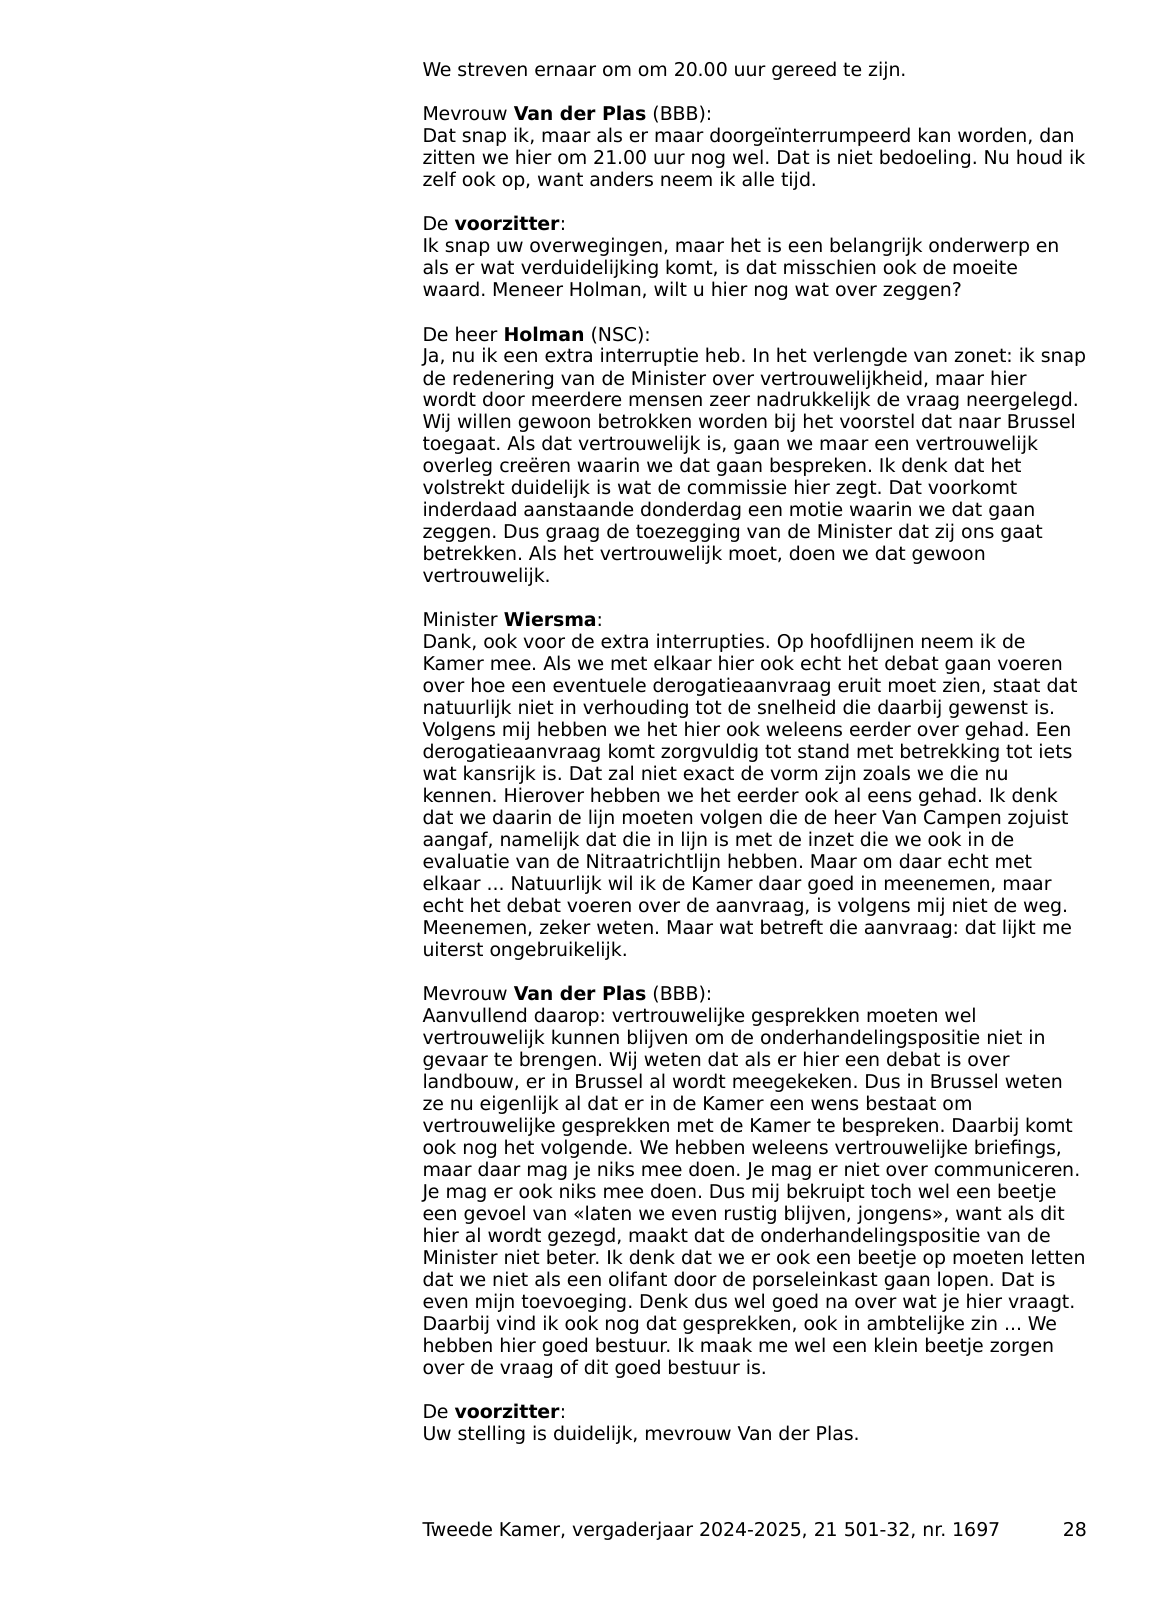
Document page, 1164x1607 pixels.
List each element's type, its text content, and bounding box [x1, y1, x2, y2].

text We streven ernaar om om 20.00 uur gereed te zijn. [422, 59, 1087, 81]
text Ik snap uw overwegingen, maar het is een belangrijk onderwerp en als er wat verduidelijking komt, is dat misschien ook de moeite waard. Meneer Holman, wilt u hier nog wat over zeggen? [422, 235, 1087, 301]
text Minister Wiersma: [422, 609, 1087, 631]
text Mevrouw Van der Plas (BBB): [422, 103, 1087, 125]
text Ja, nu ik een extra interruptie heb. In het verlengde van zonet: ik snap de redenering van de Minister over vertrouwelijkheid, maar hier wordt door meerdere mensen zeer nadrukkelijk de vraag neergelegd. Wij willen gewoon betrokken worden bij het voorstel dat naar Brussel toegaat. Als dat vertrouwelijk is, gaan we maar een vertrouwelijk overleg creëren waarin we dat gaan bespreken. Ik denk dat het volstrekt duidelijk is wat de commissie hier zegt. Dat voorkomt inderdaad aanstaande donderdag een motie waarin we dat gaan zeggen. Dus graag de toezegging van de Minister dat zij ons gaat betrekken. Als het vertrouwelijk moet, doen we dat gewoon vertrouwelijk. [422, 345, 1087, 587]
text Mevrouw Van der Plas (BBB): [422, 983, 1087, 1005]
text De voorzitter: [422, 213, 1087, 235]
text Uw stelling is duidelijk, mevrouw Van der Plas. [422, 1423, 1087, 1445]
text Dank, ook voor de extra interrupties. Op hoofdlijnen neem ik de Kamer mee. Als we met elkaar hier ook echt het debat gaan voeren over hoe een eventuele derogatieaanvraag eruit moet zien, staat dat natuurlijk niet in verhouding tot de snelheid die daarbij gewenst is. Volgens mij hebben we het hier ook weleens eerder over gehad. Een derogatieaanvraag komt zorgvuldig tot stand met betrekking tot iets wat kansrijk is. Dat zal niet exact de vorm zijn zoals we die nu kennen. Hierover hebben we het eerder ook al eens gehad. Ik denk dat we daarin de lijn moeten volgen die de heer Van Campen zojuist aangaf, namelijk dat die in lijn is met de inzet die we ook in de evaluatie van de Nitraatrichtlijn hebben. Maar om daar echt met elkaar ... Natuurlijk wil ik de Kamer daar goed in meenemen, maar echt het debat voeren over de aanvraag, is volgens mij niet de weg. Meenemen, zeker weten. Maar wat betreft die aanvraag: dat lijkt me uiterst ongebruikelijk. [422, 631, 1087, 961]
text De voorzitter: [422, 1401, 1087, 1423]
text De heer Holman (NSC): [422, 323, 1087, 345]
text Aanvullend daarop: vertrouwelijke gesprekken moeten wel vertrouwelijk kunnen blijven om de onderhandelingspositie niet in gevaar te brengen. Wij weten dat als er hier een debat is over landbouw, er in Brussel al wordt meegekeken. Dus in Brussel weten ze nu eigenlijk al dat er in de Kamer een wens bestaat om vertrouwelijke gesprekken met de Kamer te bespreken. Daarbij komt ook nog het volgende. We hebben weleens vertrouwelijke briefings, maar daar mag je niks mee doen. Je mag er niet over communiceren. Je mag er ook niks mee doen. Dus mij bekruipt toch wel een beetje een gevoel van «laten we even rustig blijven, jongens», want als dit hier al wordt gezegd, maakt dat de onderhandelingspositie van de Minister niet beter. Ik denk dat we er ook een beetje op moeten letten dat we niet als een olifant door de porseleinkast gaan lopen. Dat is even mijn toevoeging. Denk dus wel goed na over wat je hier vraagt. Daarbij vind ik ook nog dat gesprekken, ook in ambtelijke zin ... We hebben hier goed bestuur. Ik maak me wel een klein beetje zorgen over de vraag of dit goed bestuur is. [422, 1005, 1087, 1379]
text Dat snap ik, maar als er maar doorgeïnterrumpeerd kan worden, dan zitten we hier om 21.00 uur nog wel. Dat is niet bedoeling. Nu houd ik zelf ook op, want anders neem ik alle tijd. [422, 125, 1087, 191]
